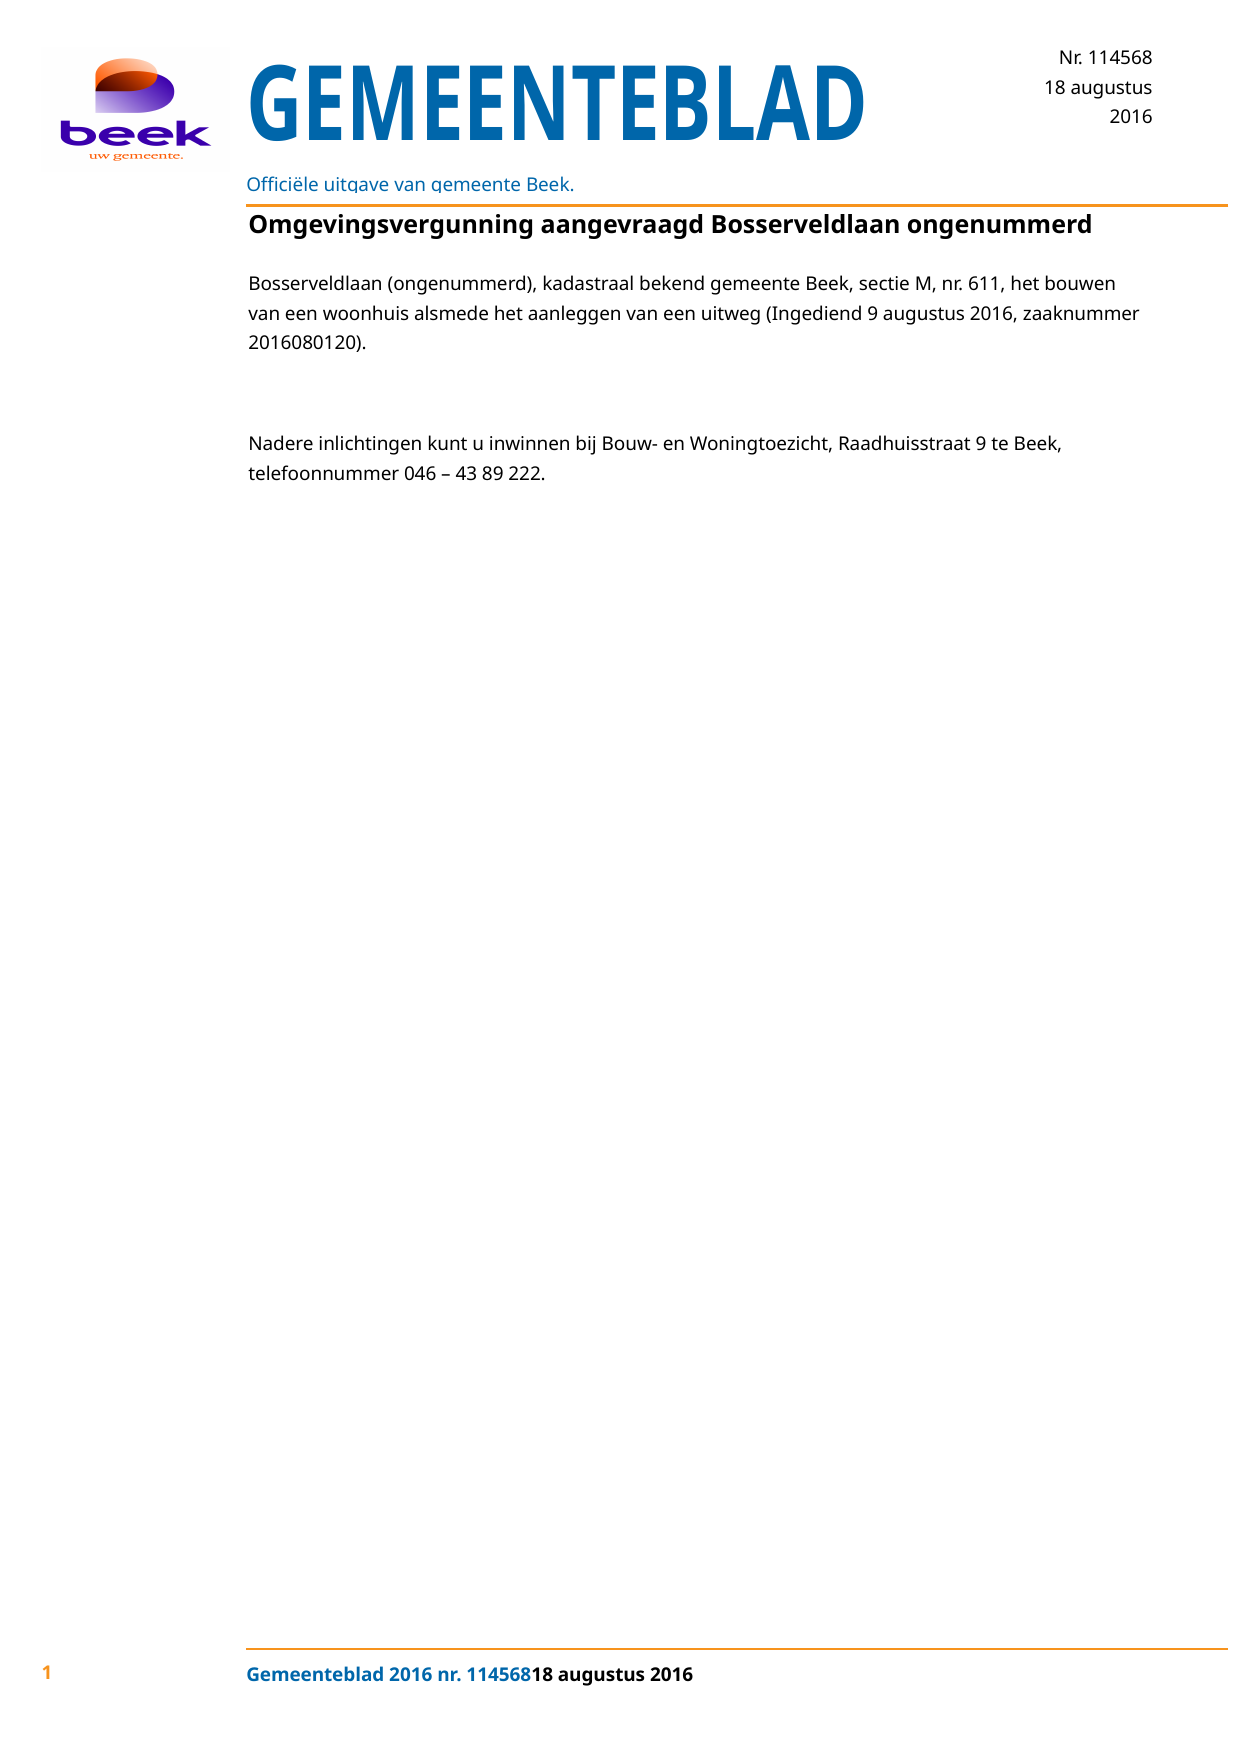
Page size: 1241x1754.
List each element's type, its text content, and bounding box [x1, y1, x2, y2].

text Omgevingsvergunning aangevraagd Bosserveldlaan ongenummerd [248, 207, 1152, 241]
text Nadere inlichtingen kunt u inwinnen bij Bouw- en Woningtoezicht, Raadhuisstraat 9 te Beek, telefoonnummer 046 – 43 89 222. [248, 430, 1152, 486]
text Bosserveldlaan (ongenummerd), kadastraal bekend gemeente Beek, sectie M, nr. 611, het bouwen van een woonhuis alsmede het aanleggen van een uitweg (Ingediend 9 augustus 2016, zaaknummer 2016080120). [248, 270, 1152, 355]
picture [41, 47, 231, 172]
